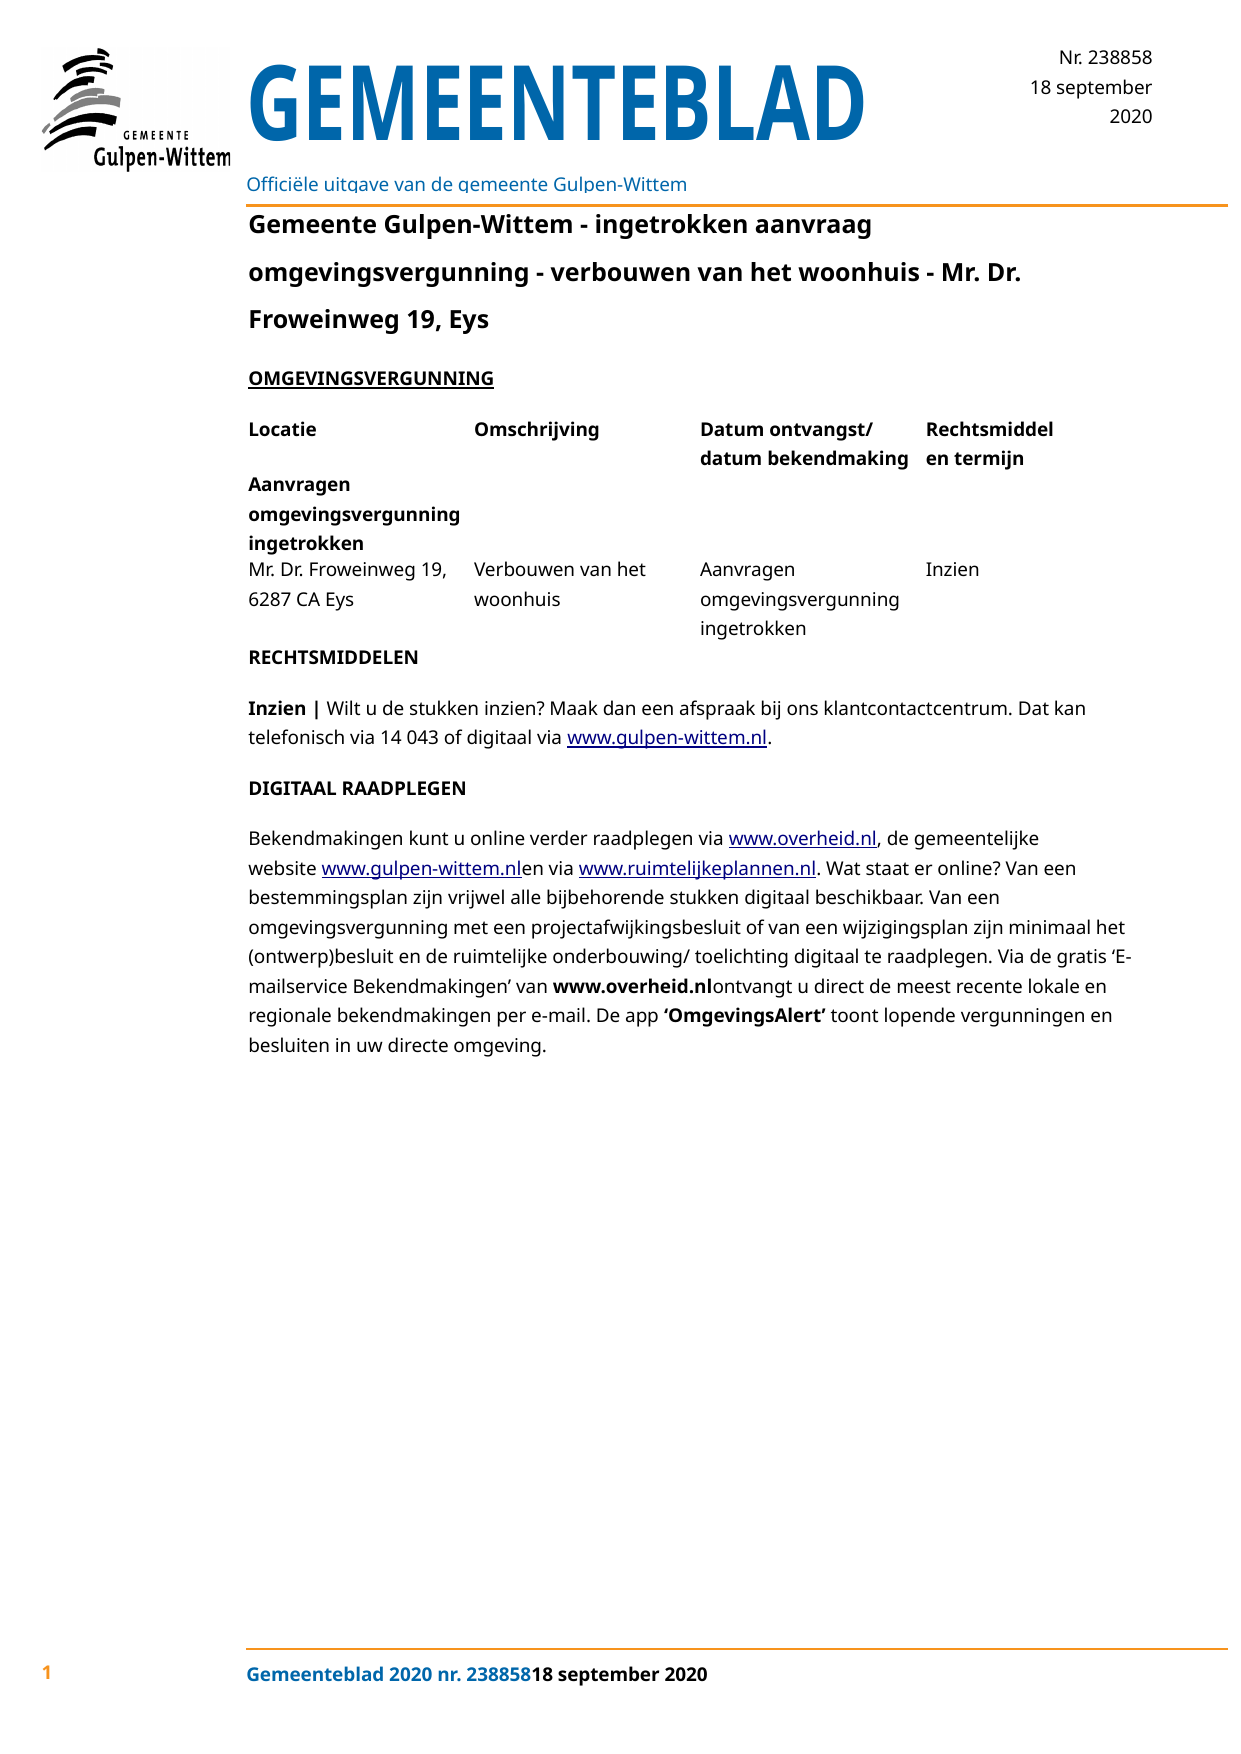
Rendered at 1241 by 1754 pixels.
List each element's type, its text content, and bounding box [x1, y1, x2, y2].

table_cell [474, 471, 700, 556]
table_cell Inzien [926, 556, 1152, 641]
table_cell Verbouwen van het woonhuis [474, 556, 700, 641]
text OMGEVINGSVERGUNNING [248, 366, 1152, 391]
table_cell Aanvragen omgevingsvergunning ingetrokken [248, 471, 474, 556]
table_cell Mr. Dr. Froweinweg 19, 6287 CA Eys [248, 556, 474, 641]
table_cell [926, 471, 1152, 556]
text Bekendmakingen kunt u online verder raadplegen via www.overheid.nl, de gemeentelijke website www.gulpen-wittem.nlen via www.ruimtelijkeplannen.nl. Wat staat er online? Van een bestemmingsplan zijn vrijwel alle bijbehorende stukken digitaal beschikbaar. Van een omgevingsvergunning met een projectafwijkingsbesluit of van een wijzigingsplan zijn minimaal het (ontwerp)besluit en de ruimtelijke onderbouwing/ toelichting digitaal te raadplegen. Via de gratis ‘E-mailservice Bekendmakingen’ van www.overheid.nlontvangt u direct de meest recente lokale en regionale bekendmakingen per e-mail. De app ‘OmgevingsAlert’ toont lopende vergunningen en besluiten in uw directe omgeving. [248, 825, 1152, 1058]
table_header Locatie [248, 416, 474, 471]
table_header Rechtsmiddel en termijn [926, 416, 1152, 471]
text Gemeente Gulpen-Wittem - ingetrokken aanvraag omgevingsvergunning - verbouwen van het woonhuis - Mr. Dr. Froweinweg 19, Eys [248, 207, 1152, 336]
picture [41, 47, 231, 172]
table_header Omschrijving [474, 416, 700, 471]
table_cell Aanvragen omgevingsvergunning ingetrokken [700, 556, 926, 641]
text Inzien | Wilt u de stukken inzien? Maak dan een afspraak bij ons klantcontactcentrum. Dat kan telefonisch via 14 043 of digitaal via www.gulpen-wittem.nl. [248, 695, 1152, 750]
text DIGITAAL RAADPLEGEN [248, 775, 1152, 801]
text RECHTSMIDDELEN [248, 644, 1152, 670]
table_cell [700, 471, 926, 556]
table_header Datum ontvangst/ datum bekendmaking [700, 416, 926, 471]
